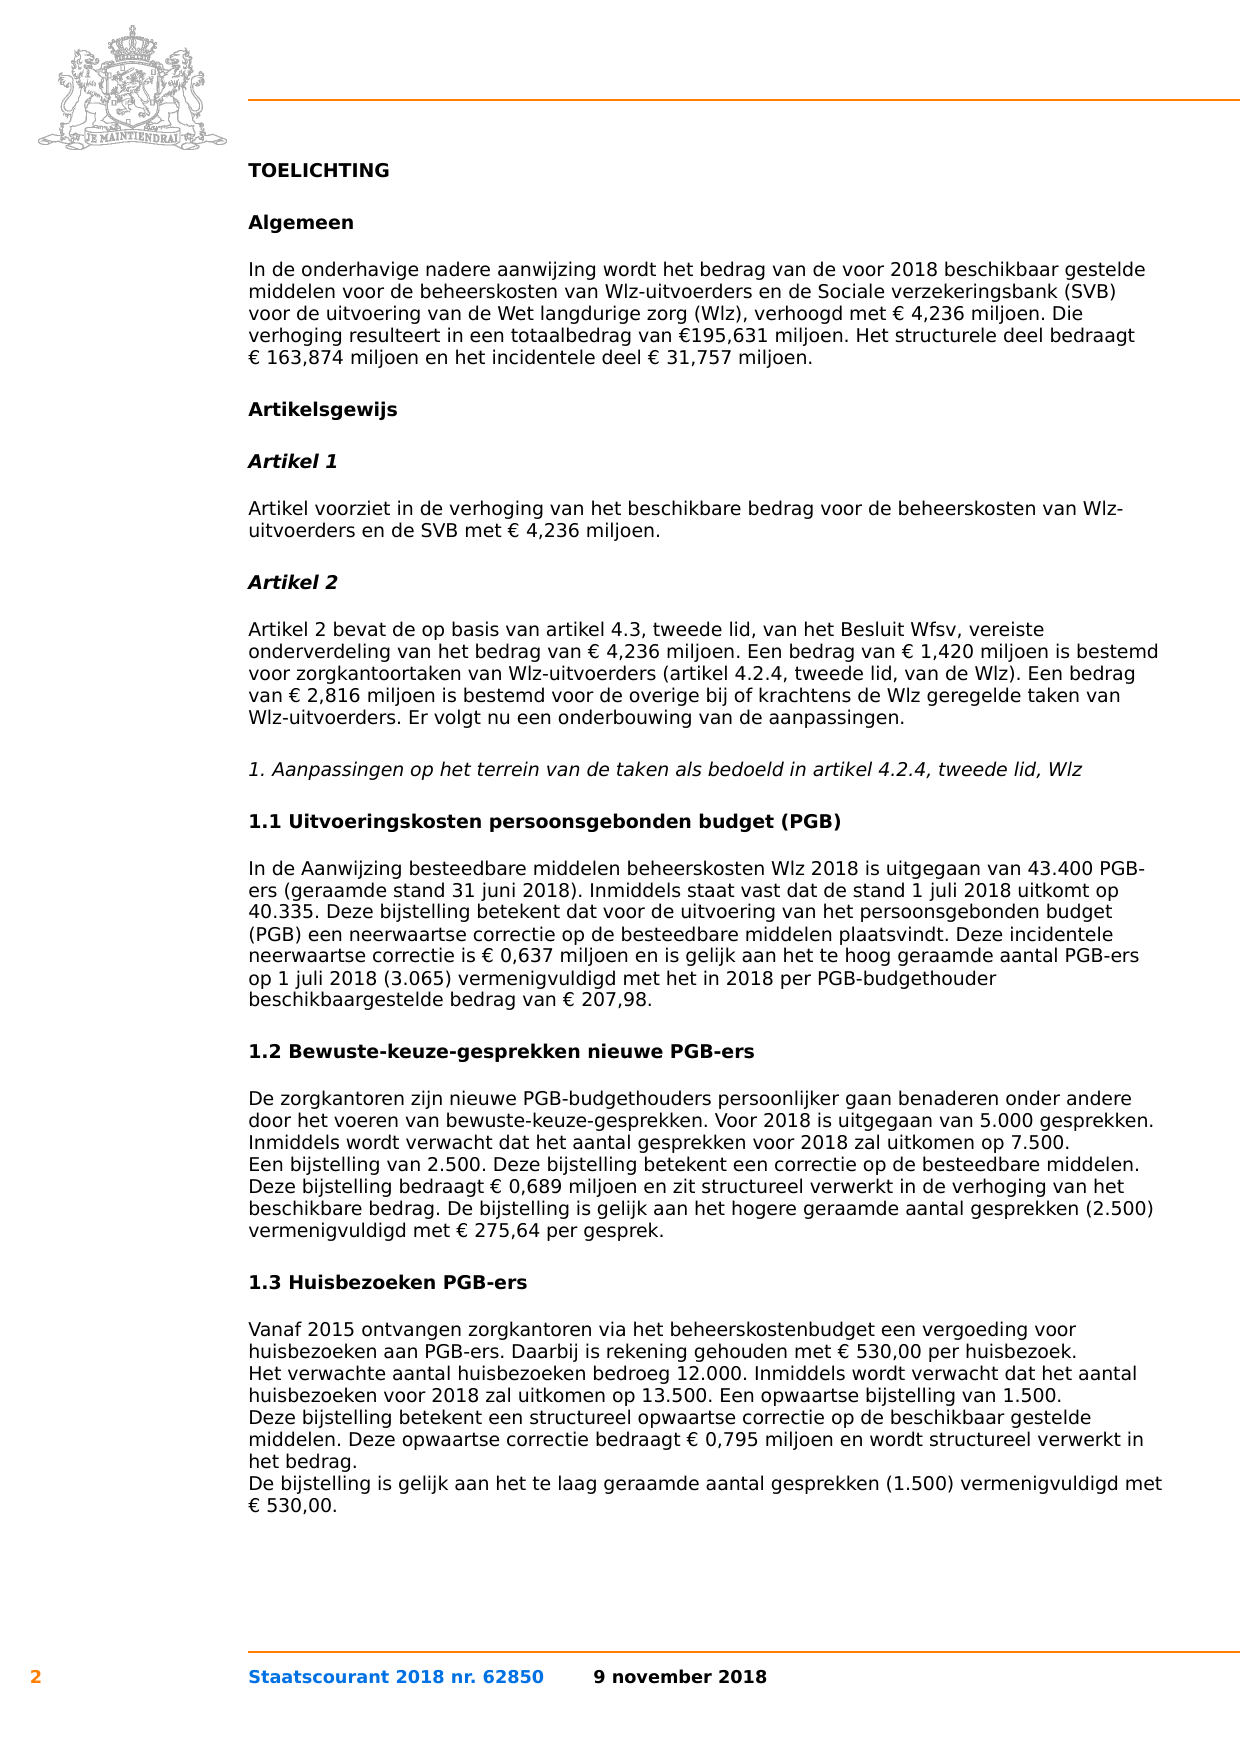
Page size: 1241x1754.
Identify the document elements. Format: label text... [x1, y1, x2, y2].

subtitle Artikel 1 [248, 451, 1163, 473]
subtitle Algemeen [248, 212, 1163, 234]
subtitle 1.2 Bewuste-keuze-gesprekken nieuwe PGB-ers [248, 1041, 1163, 1063]
subtitle 1.3 Huisbezoeken PGB-ers [248, 1272, 1163, 1294]
text Een bijstelling van 2.500. Deze bijstelling betekent een correctie op de besteedbare middelen. [248, 1154, 1163, 1176]
text Vanaf 2015 ontvangen zorgkantoren via het beheerskostenbudget een vergoeding voor huisbezoeken aan PGB-ers. Daarbij is rekening gehouden met € 530,00 per huisbezoek. [248, 1319, 1163, 1363]
text In de onderhavige nadere aanwijzing wordt het bedrag van de voor 2018 beschikbaar gestelde middelen voor de beheerskosten van Wlz-uitvoerders en de Sociale verzekeringsbank (SVB) voor de uitvoering van de Wet langdurige zorg (Wlz), verhoogd met € 4,236 miljoen. Die verhoging resulteert in een totaalbedrag van €195,631 miljoen. Het structurele deel bedraagt € 163,874 miljoen en het incidentele deel € 31,757 miljoen. [248, 259, 1163, 369]
subtitle 1. Aanpassingen op het terrein van de taken als bedoeld in artikel 4.2.4, tweede lid, Wlz [248, 758, 1163, 781]
text Deze bijstelling betekent een structureel opwaartse correctie op de beschikbaar gestelde middelen. Deze opwaartse correctie bedraagt € 0,795 miljoen en wordt structureel verwerkt in het bedrag. [248, 1407, 1163, 1473]
text Deze bijstelling bedraagt € 0,689 miljoen en zit structureel verwerkt in de verhoging van het beschikbare bedrag. De bijstelling is gelijk aan het hogere geraamde aantal gesprekken (2.500) vermenigvuldigd met € 275,64 per gesprek. [248, 1176, 1163, 1242]
text Het verwachte aantal huisbezoeken bedroeg 12.000. Inmiddels wordt verwacht dat het aantal huisbezoeken voor 2018 zal uitkomen op 13.500. Een opwaartse bijstelling van 1.500. [248, 1363, 1163, 1407]
subtitle Artikelsgewijs [248, 399, 1163, 421]
text De zorgkantoren zijn nieuwe PGB-budgethouders persoonlijker gaan benaderen onder andere door het voeren van bewuste-keuze-gesprekken. Voor 2018 is uitgegaan van 5.000 gesprekken. Inmiddels wordt verwacht dat het aantal gesprekken voor 2018 zal uitkomen op 7.500. [248, 1088, 1163, 1154]
subtitle Artikel 2 [248, 572, 1163, 594]
text De bijstelling is gelijk aan het te laag geraamde aantal gesprekken (1.500) vermenigvuldigd met € 530,00. [248, 1473, 1163, 1517]
text Artikel voorziet in de verhoging van het beschikbare bedrag voor de beheerskosten van Wlz-uitvoerders en de SVB met € 4,236 miljoen. [248, 498, 1163, 542]
text In de Aanwijzing besteedbare middelen beheerskosten Wlz 2018 is uitgegaan van 43.400 PGB-ers (geraamde stand 31 juni 2018). Inmiddels staat vast dat de stand 1 juli 2018 uitkomt op 40.335. Deze bijstelling betekent dat voor de uitvoering van het persoonsgebonden budget (PGB) een neerwaartse correctie op de besteedbare middelen plaatsvindt. Deze incidentele neerwaartse correctie is € 0,637 miljoen en is gelijk aan het te hoog geraamde aantal PGB-ers op 1 juli 2018 (3.065) vermenigvuldigd met het in 2018 per PGB-budgethouder beschikbaargestelde bedrag van € 207,98. [248, 857, 1163, 1011]
picture [38, 25, 227, 150]
text Artikel 2 bevat de op basis van artikel 4.3, tweede lid, van het Besluit Wfsv, vereiste onderverdeling van het bedrag van € 4,236 miljoen. Een bedrag van € 1,420 miljoen is bestemd voor zorgkantoortaken van Wlz-uitvoerders (artikel 4.2.4, tweede lid, van de Wlz). Een bedrag van € 2,816 miljoen is bestemd voor de overige bij of krachtens de Wlz geregelde taken van Wlz-uitvoerders. Er volgt nu een onderbouwing van de aanpassingen. [248, 619, 1163, 728]
subtitle 1.1 Uitvoeringskosten persoonsgebonden budget (PGB) [248, 811, 1163, 832]
subtitle TOELICHTING [248, 160, 1163, 182]
